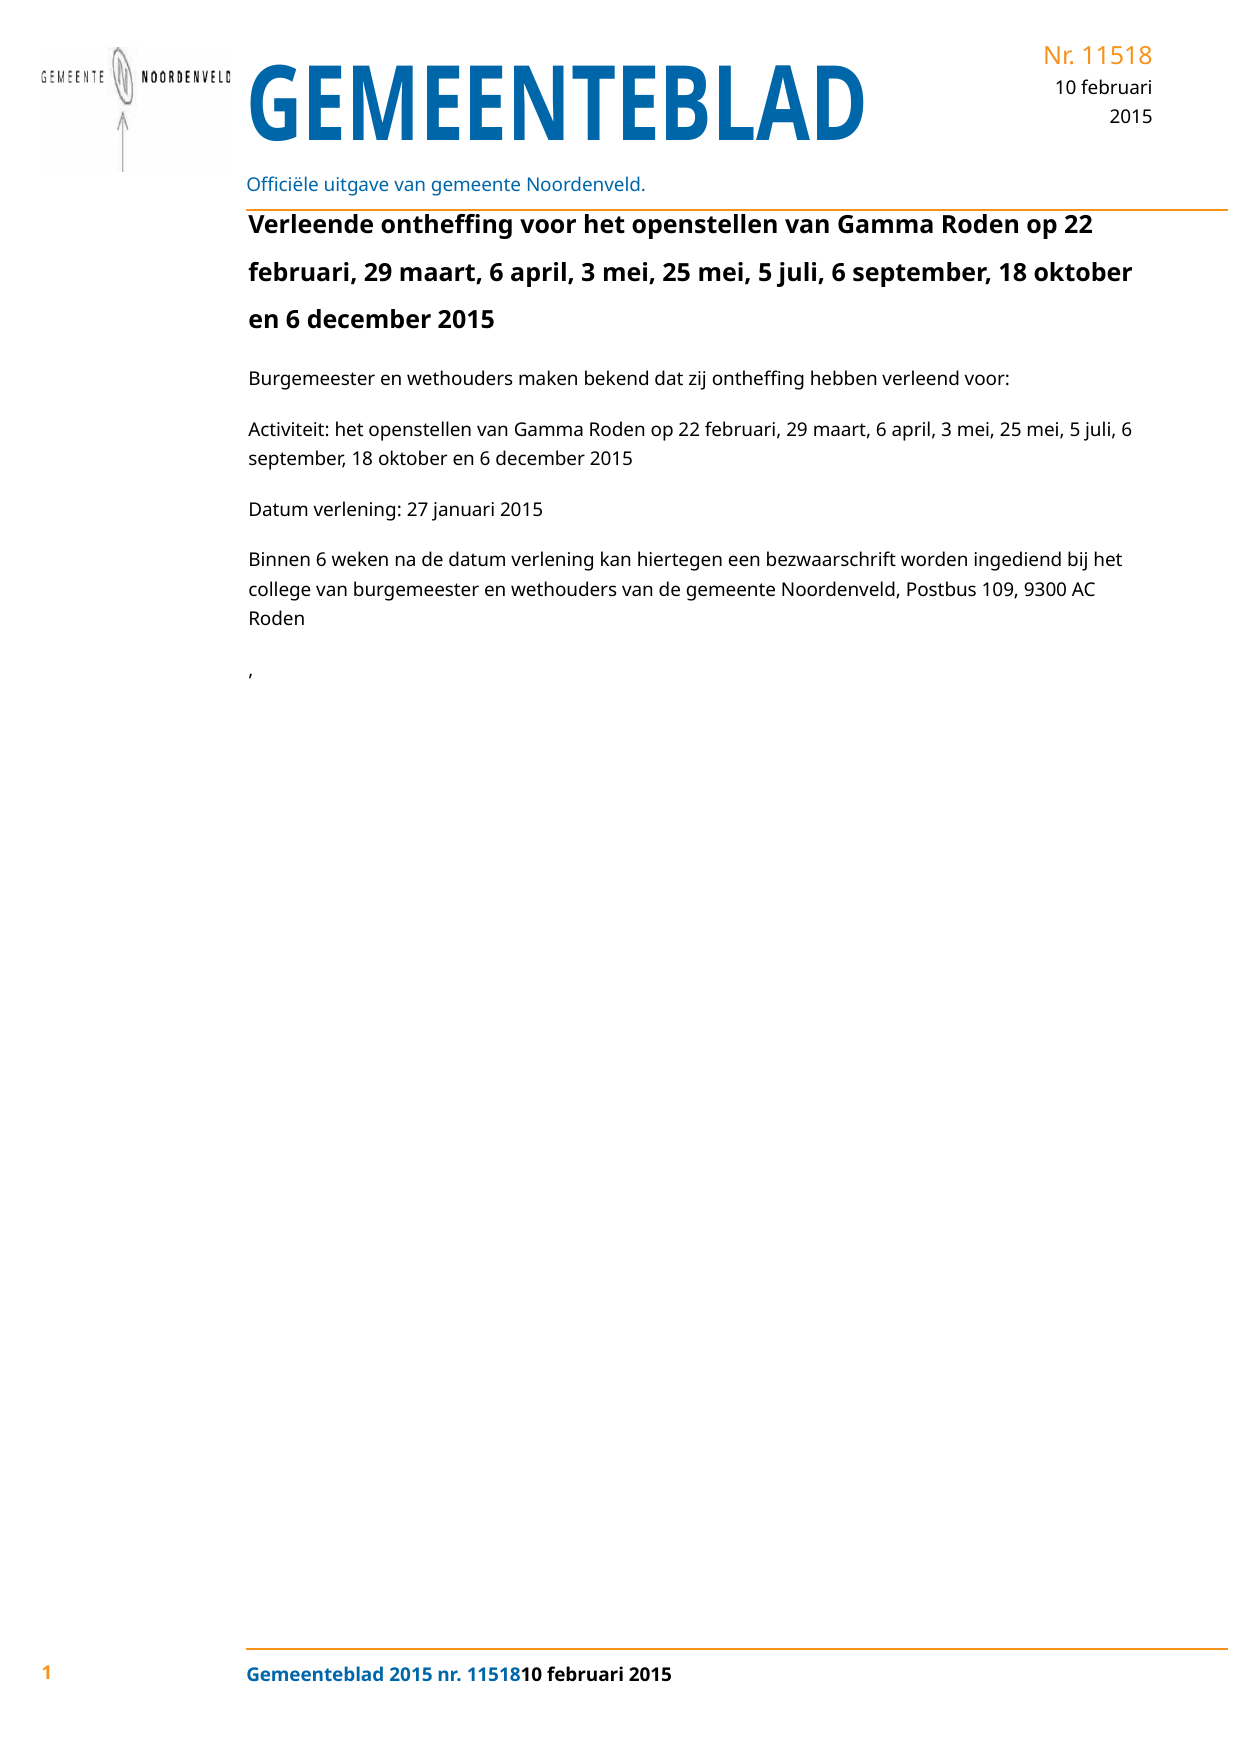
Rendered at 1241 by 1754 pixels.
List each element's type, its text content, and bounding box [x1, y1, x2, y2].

text Datum verlening: 27 januari 2015 [248, 496, 1152, 522]
text Activiteit: het openstellen van Gamma Roden op 22 februari, 29 maart, 6 april, 3 mei, 25 mei, 5 juli, 6 september, 18 oktober en 6 december 2015 [248, 416, 1152, 471]
text Binnen 6 weken na de datum verlening kan hiertegen een bezwaarschrift worden ingediend bij het college van burgemeester en wethouders van de gemeente Noordenveld, Postbus 109, 9300 AC Roden [248, 546, 1152, 631]
text Burgemeester en wethouders maken bekend dat zij ontheffing hebben verleend voor: [248, 366, 1152, 391]
text , [248, 656, 1152, 682]
picture [41, 47, 231, 172]
text Verleende ontheffing voor het openstellen van Gamma Roden op 22 februari, 29 maart, 6 april, 3 mei, 25 mei, 5 juli, 6 september, 18 oktober en 6 december 2015 [248, 211, 1152, 336]
